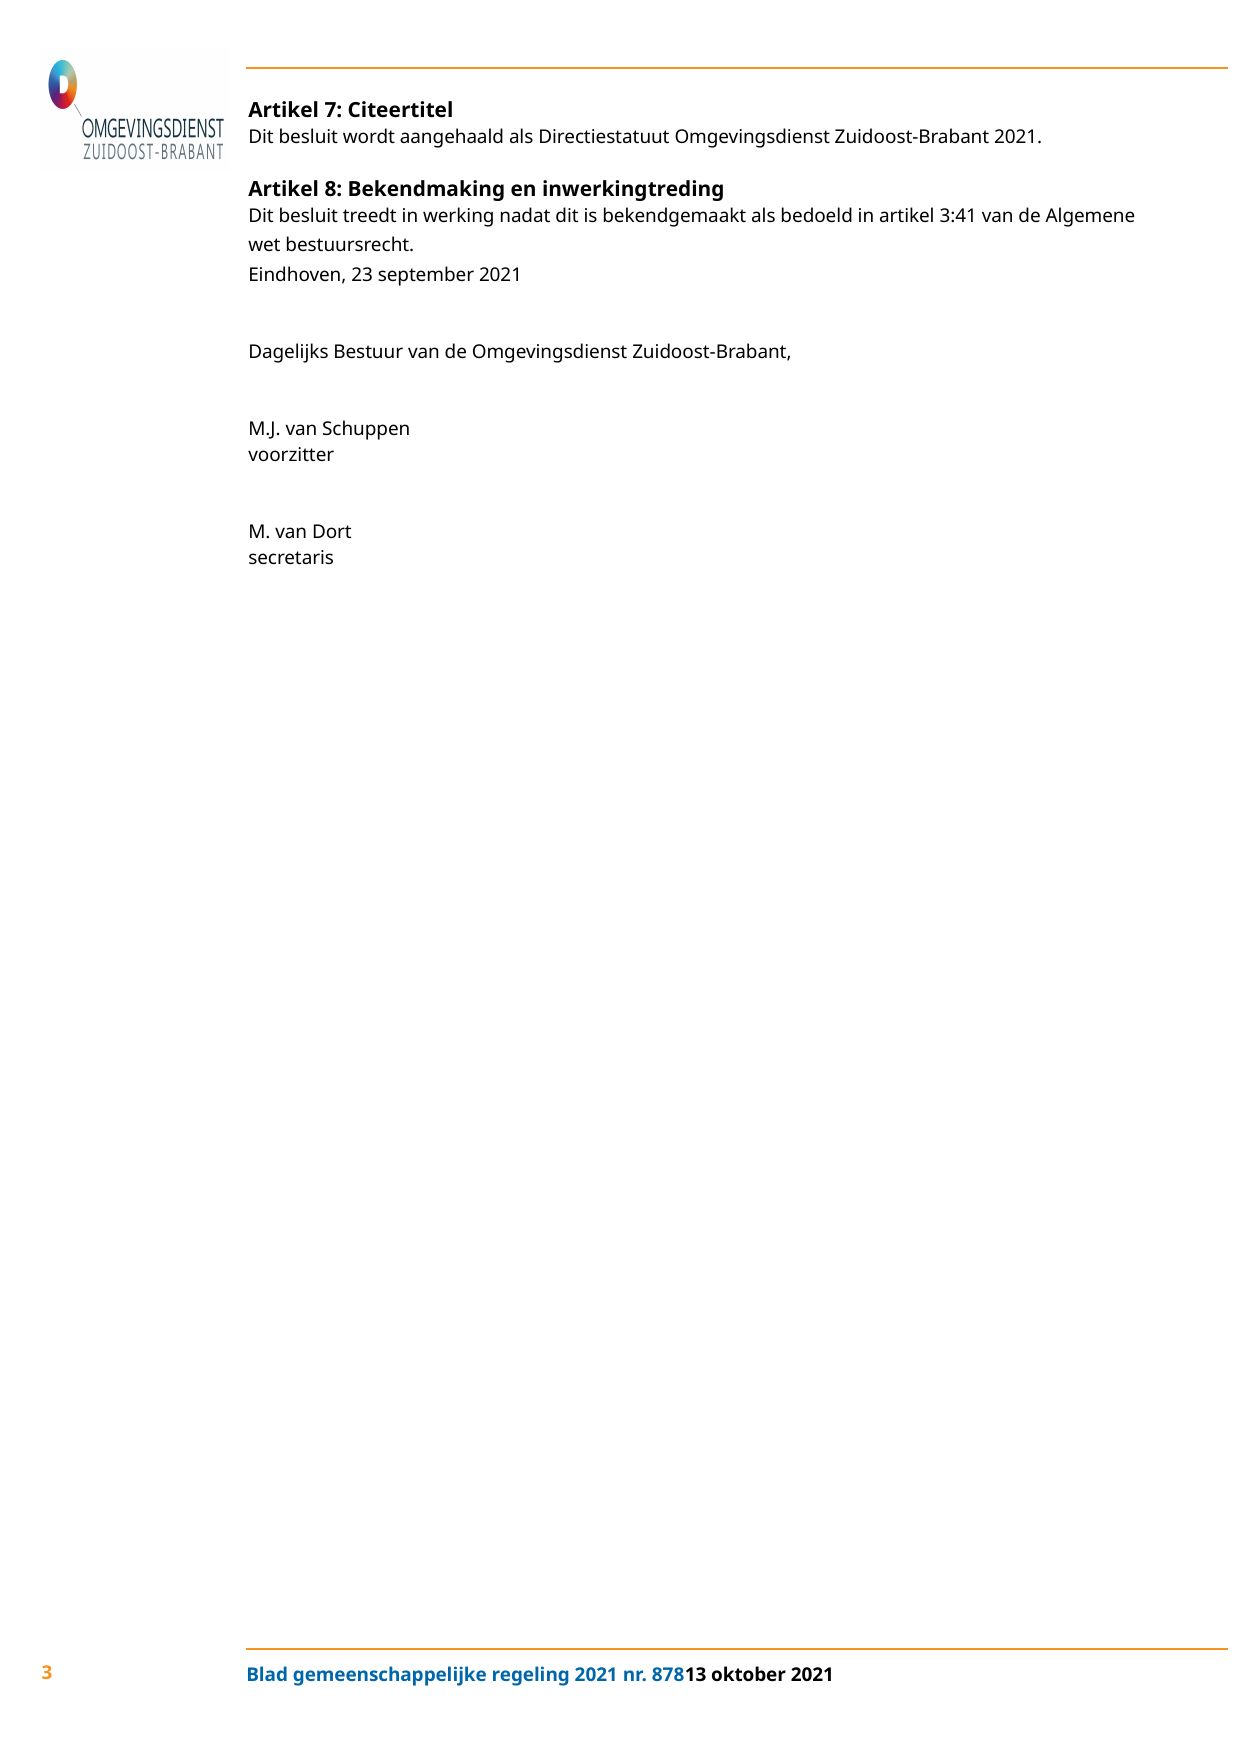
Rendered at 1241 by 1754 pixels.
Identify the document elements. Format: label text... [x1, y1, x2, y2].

text M.J. van Schuppen [248, 416, 1152, 441]
text M. van Dort [248, 518, 1152, 544]
text Dit besluit treedt in werking nadat dit is bekendgemaakt als bedoeld in artikel 3:41 van de Algemene wet bestuursrecht. [248, 202, 1152, 257]
picture [41, 47, 231, 172]
text secretaris [248, 544, 1152, 570]
text Artikel 7: Citeertitel [248, 95, 1152, 123]
text Dagelijks Bestuur van de Omgevingsdienst Zuidoost-Brabant, [248, 338, 1152, 364]
text Artikel 8: Bekendmaking en inwerkingtreding [248, 174, 1152, 202]
text Dit besluit wordt aangehaald als Directiestatuut Omgevingsdienst Zuidoost-Brabant 2021. [248, 123, 1152, 149]
text voorzitter [248, 441, 1152, 467]
text Eindhoven, 23 september 2021 [248, 261, 1152, 287]
